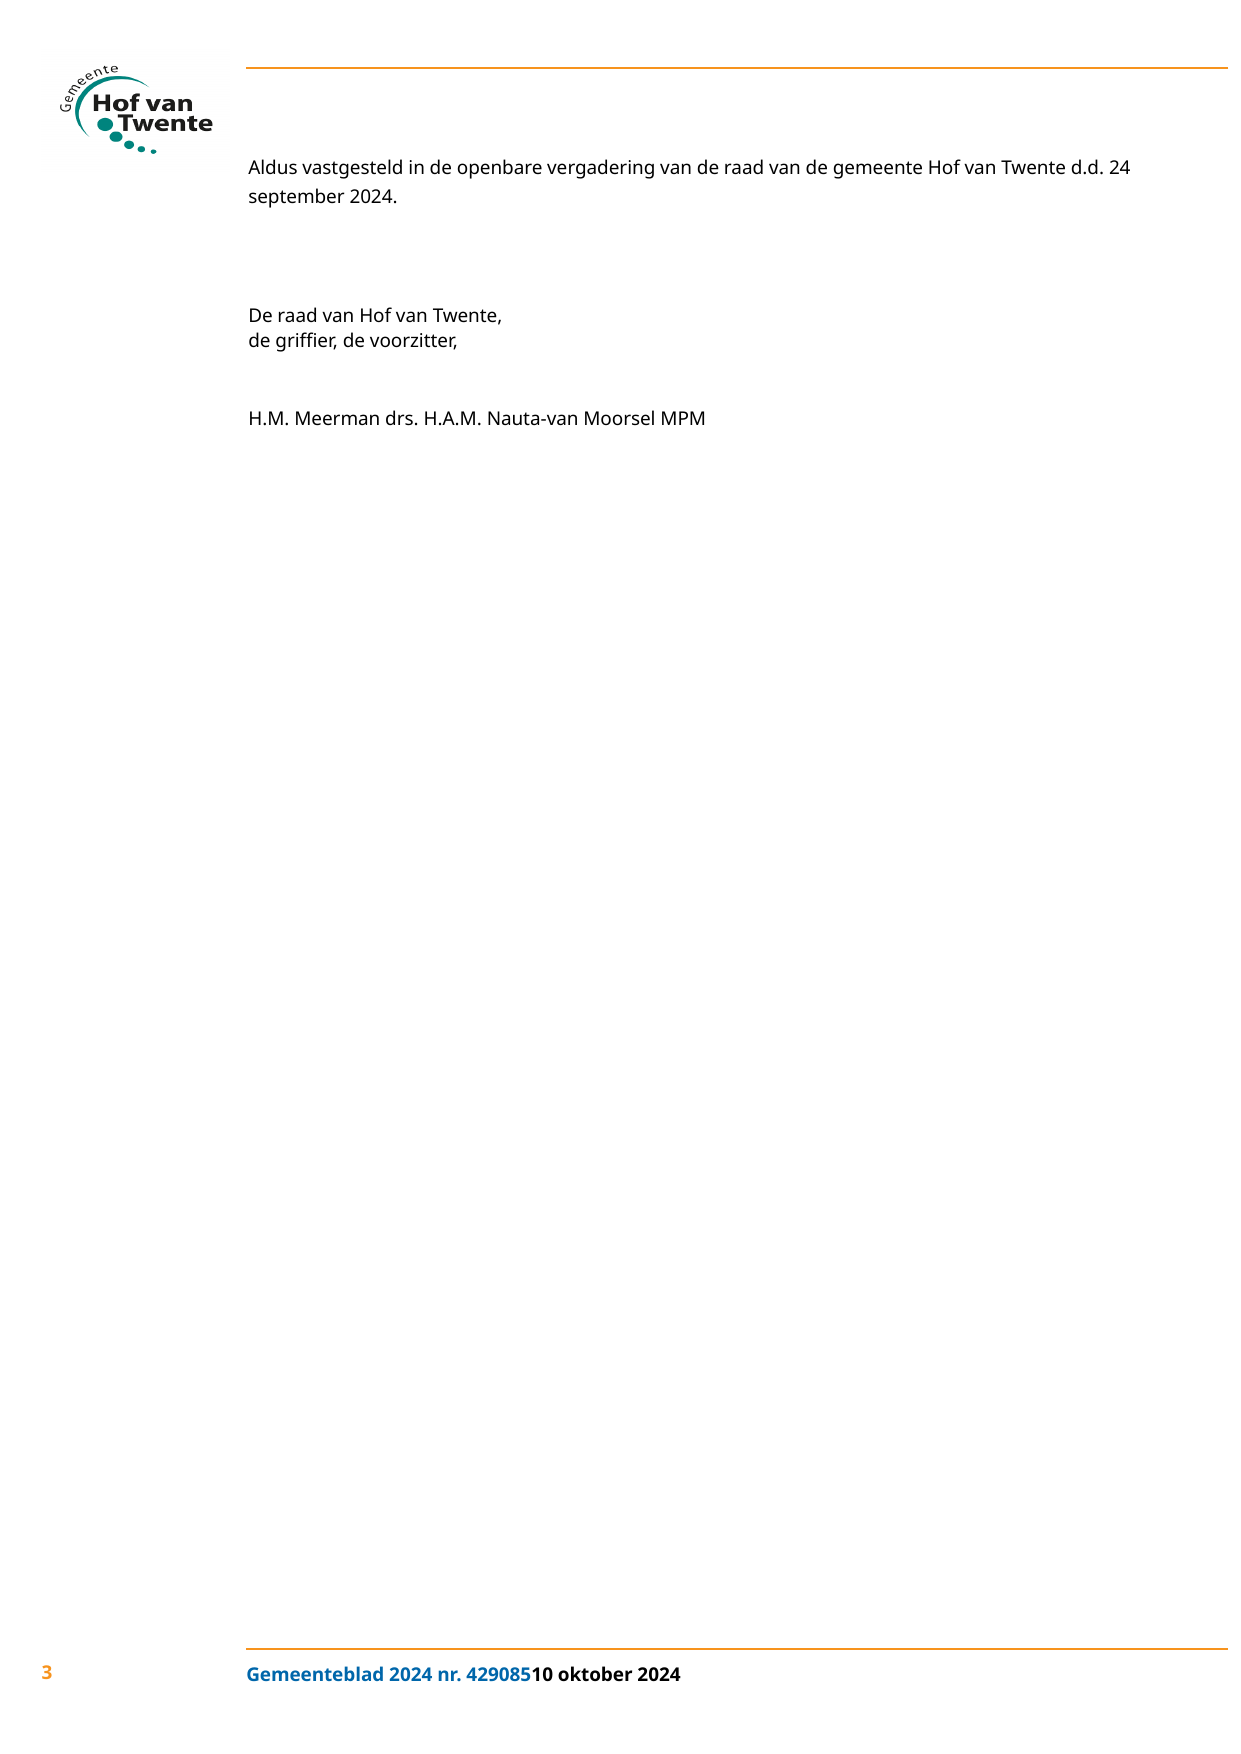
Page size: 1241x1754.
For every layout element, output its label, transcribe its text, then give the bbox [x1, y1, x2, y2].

picture [41, 47, 231, 172]
text H.M. Meerman drs. H.A.M. Nauta-van Moorsel MPM [248, 405, 1152, 431]
text De raad van Hof van Twente, [248, 302, 1152, 328]
text de griffier, de voorzitter, [248, 328, 1152, 353]
text Aldus vastgesteld in de openbare vergadering van de raad van de gemeente Hof van Twente d.d. 24 september 2024. [248, 154, 1152, 209]
